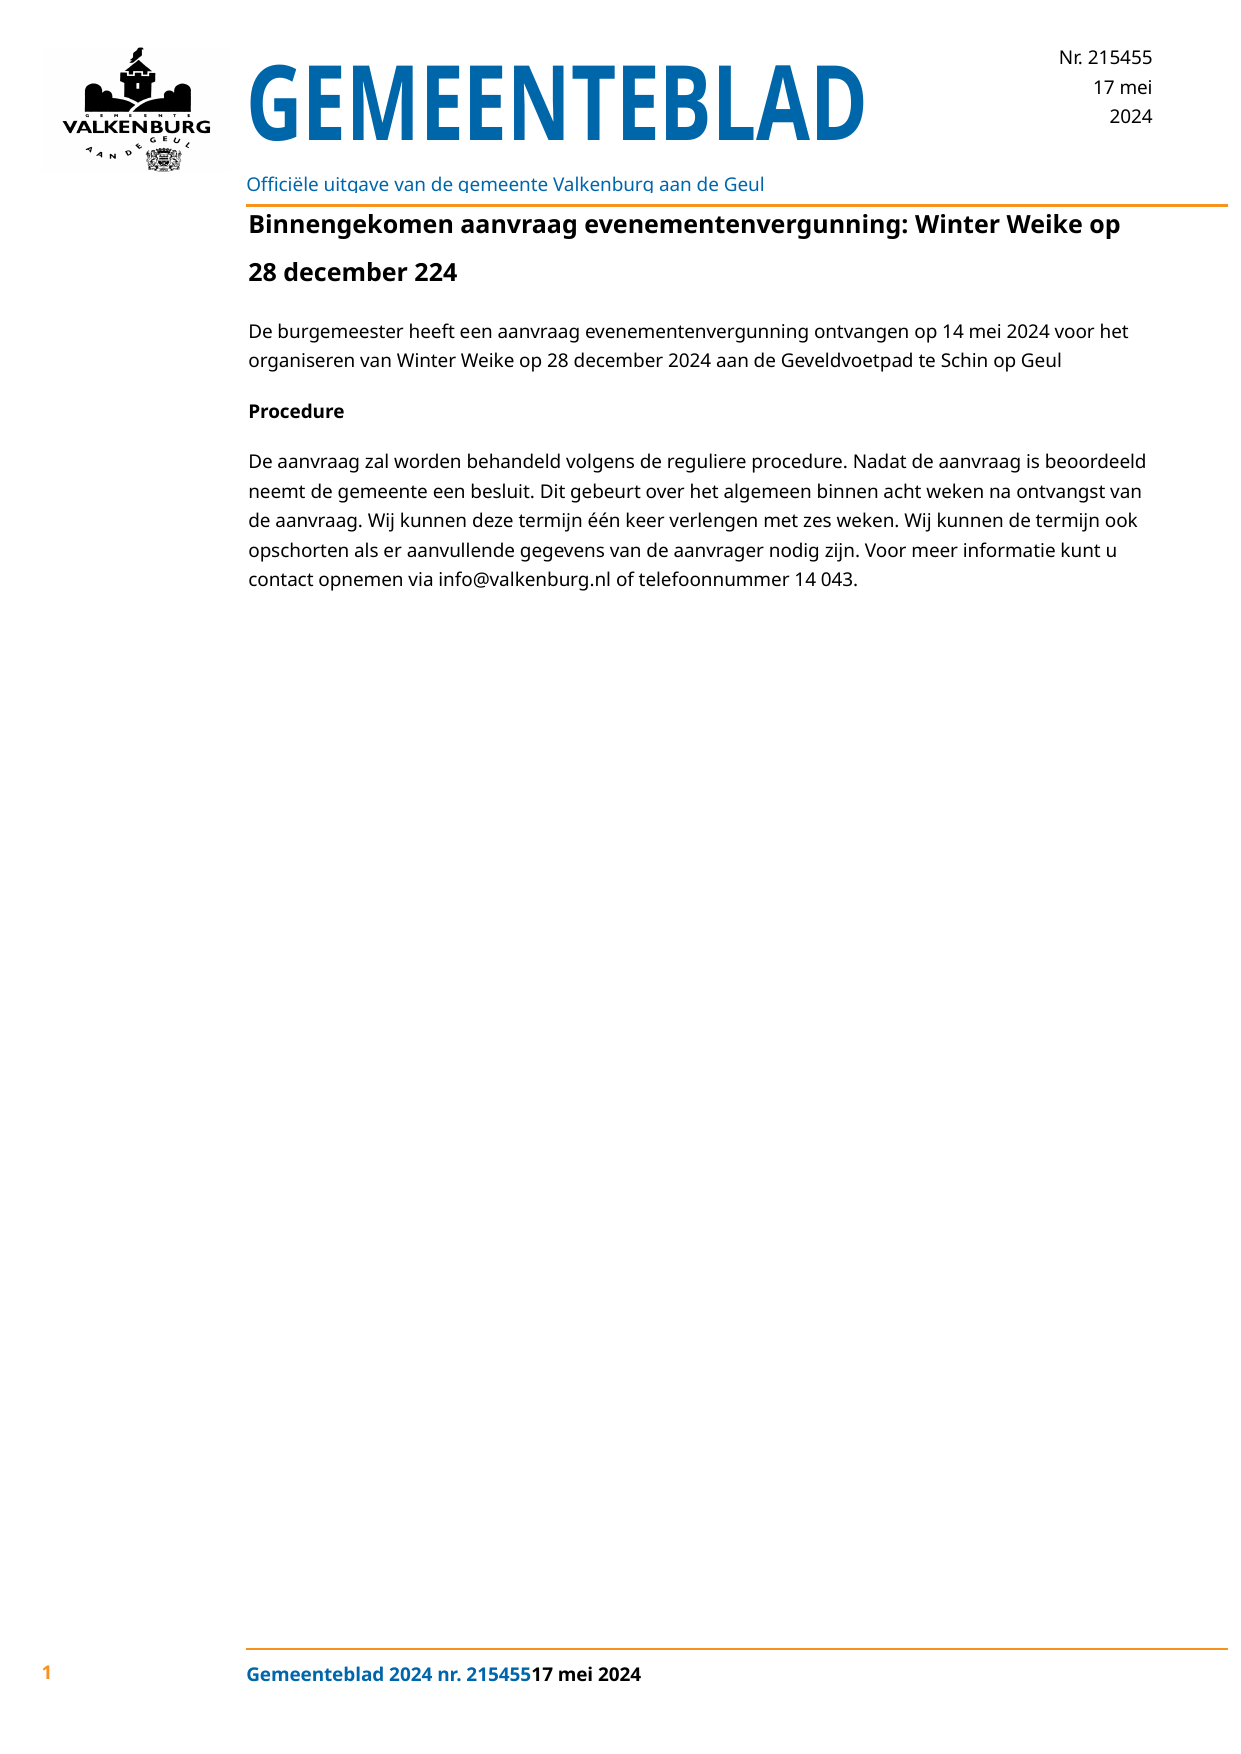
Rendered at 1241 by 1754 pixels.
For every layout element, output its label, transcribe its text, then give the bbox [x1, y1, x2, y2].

text Binnengekomen aanvraag evenementenvergunning: Winter Weike op 28 december 224 [248, 207, 1152, 288]
text De burgemeester heeft een aanvraag evenementenvergunning ontvangen op 14 mei 2024 voor het organiseren van Winter Weike op 28 december 2024 aan de Geveldvoetpad te Schin op Geul [248, 318, 1152, 373]
text De aanvraag zal worden behandeld volgens de reguliere procedure. Nadat de aanvraag is beoordeeld neemt de gemeente een besluit. Dit gebeurt over het algemeen binnen acht weken na ontvangst van de aanvraag. Wij kunnen deze termijn één keer verlengen met zes weken. Wij kunnen de termijn ook opschorten als er aanvullende gegevens van de aanvrager nodig zijn. Voor meer informatie kunt u contact opnemen via info@valkenburg.nl of telefoonnummer 14 043. [248, 448, 1152, 592]
text Procedure [248, 398, 1152, 424]
picture [41, 47, 231, 172]
